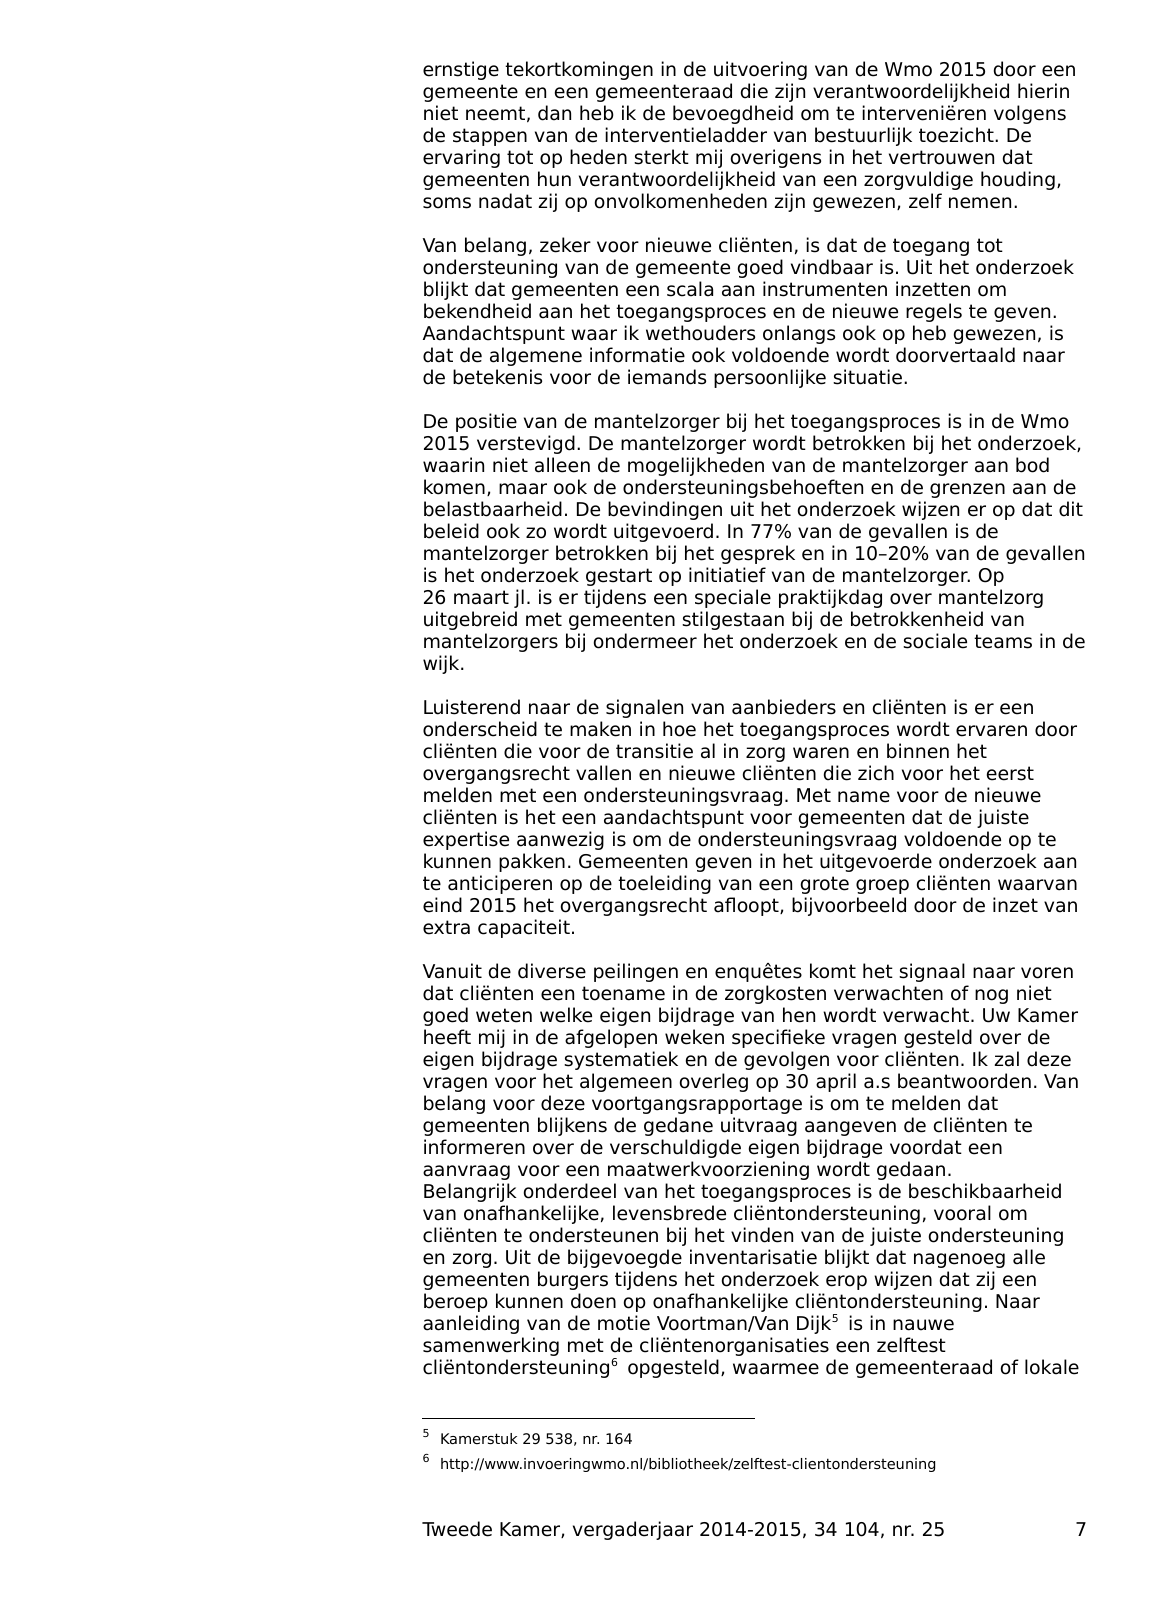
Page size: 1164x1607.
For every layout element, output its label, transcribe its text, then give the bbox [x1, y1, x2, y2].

text Belangrijk onderdeel van het toegangsproces is de beschikbaarheid van onafhankelijke, levensbrede cliëntondersteuning, vooral om cliënten te ondersteunen bij het vinden van de juiste ondersteuning en zorg. Uit de bijgevoegde inventarisatie blijkt dat nagenoeg alle gemeenten burgers tijdens het onderzoek erop wijzen dat zij een beroep kunnen doen op onafhankelijke cliëntondersteuning. Naar aanleiding van de motie Voortman/Van Dijk is in nauwe samenwerking met de cliëntenorganisaties een zelftest cliëntondersteuning opgesteld, waarmee de gemeenteraad of lokale [422, 1181, 1087, 1379]
text Vanuit de diverse peilingen en enquêtes komt het signaal naar voren dat cliënten een toename in de zorgkosten verwachten of nog niet goed weten welke eigen bijdrage van hen wordt verwacht. Uw Kamer heeft mij in de afgelopen weken specifieke vragen gesteld over de eigen bijdrage systematiek en de gevolgen voor cliënten. Ik zal deze vragen voor het algemeen overleg op 30 april a.s beantwoorden. Van belang voor deze voortgangsrapportage is om te melden dat gemeenten blijkens de gedane uitvraag aangeven de cliënten te informeren over de verschuldigde eigen bijdrage voordat een aanvraag voor een maatwerkvoorziening wordt gedaan. [422, 961, 1087, 1181]
text Van belang, zeker voor nieuwe cliënten, is dat de toegang tot ondersteuning van de gemeente goed vindbaar is. Uit het onderzoek blijkt dat gemeenten een scala aan instrumenten inzetten om bekendheid aan het toegangsproces en de nieuwe regels te geven. Aandachtspunt waar ik wethouders onlangs ook op heb gewezen, is dat de algemene informatie ook voldoende wordt doorvertaald naar de betekenis voor de iemands persoonlijke situatie. [422, 235, 1087, 389]
text http://www.invoeringwmo.nl/bibliotheek/zelftest-clientondersteuning [422, 1452, 1087, 1474]
text Kamerstuk 29 538, nr. 164 [422, 1427, 1087, 1449]
text Luisterend naar de signalen van aanbieders en cliënten is er een onderscheid te maken in hoe het toegangsproces wordt ervaren door cliënten die voor de transitie al in zorg waren en binnen het overgangsrecht vallen en nieuwe cliënten die zich voor het eerst melden met een ondersteuningsvraag. Met name voor de nieuwe cliënten is het een aandachtspunt voor gemeenten dat de juiste expertise aanwezig is om de ondersteuningsvraag voldoende op te kunnen pakken. Gemeenten geven in het uitgevoerde onderzoek aan te anticiperen op de toeleiding van een grote groep cliënten waarvan eind 2015 het overgangsrecht afloopt, bijvoorbeeld door de inzet van extra capaciteit. [422, 697, 1087, 939]
text De positie van de mantelzorger bij het toegangsproces is in de Wmo 2015 verstevigd. De mantelzorger wordt betrokken bij het onderzoek, waarin niet alleen de mogelijkheden van de mantelzorger aan bod komen, maar ook de ondersteuningsbehoeften en de grenzen aan de belastbaarheid. De bevindingen uit het onderzoek wijzen er op dat dit beleid ook zo wordt uitgevoerd. In 77% van de gevallen is de mantelzorger betrokken bij het gesprek en in 10–20% van de gevallen is het onderzoek gestart op initiatief van de mantelzorger. Op 26 maart jl. is er tijdens een speciale praktijkdag over mantelzorg uitgebreid met gemeenten stilgestaan bij de betrokkenheid van mantelzorgers bij ondermeer het onderzoek en de sociale teams in de wijk. [422, 411, 1087, 675]
text ernstige tekortkomingen in de uitvoering van de Wmo 2015 door een gemeente en een gemeenteraad die zijn verantwoordelijkheid hierin niet neemt, dan heb ik de bevoegdheid om te interveniëren volgens de stappen van de interventieladder van bestuurlijk toezicht. De ervaring tot op heden sterkt mij overigens in het vertrouwen dat gemeenten hun verantwoordelijkheid van een zorgvuldige houding, soms nadat zij op onvolkomenheden zijn gewezen, zelf nemen. [422, 59, 1087, 213]
